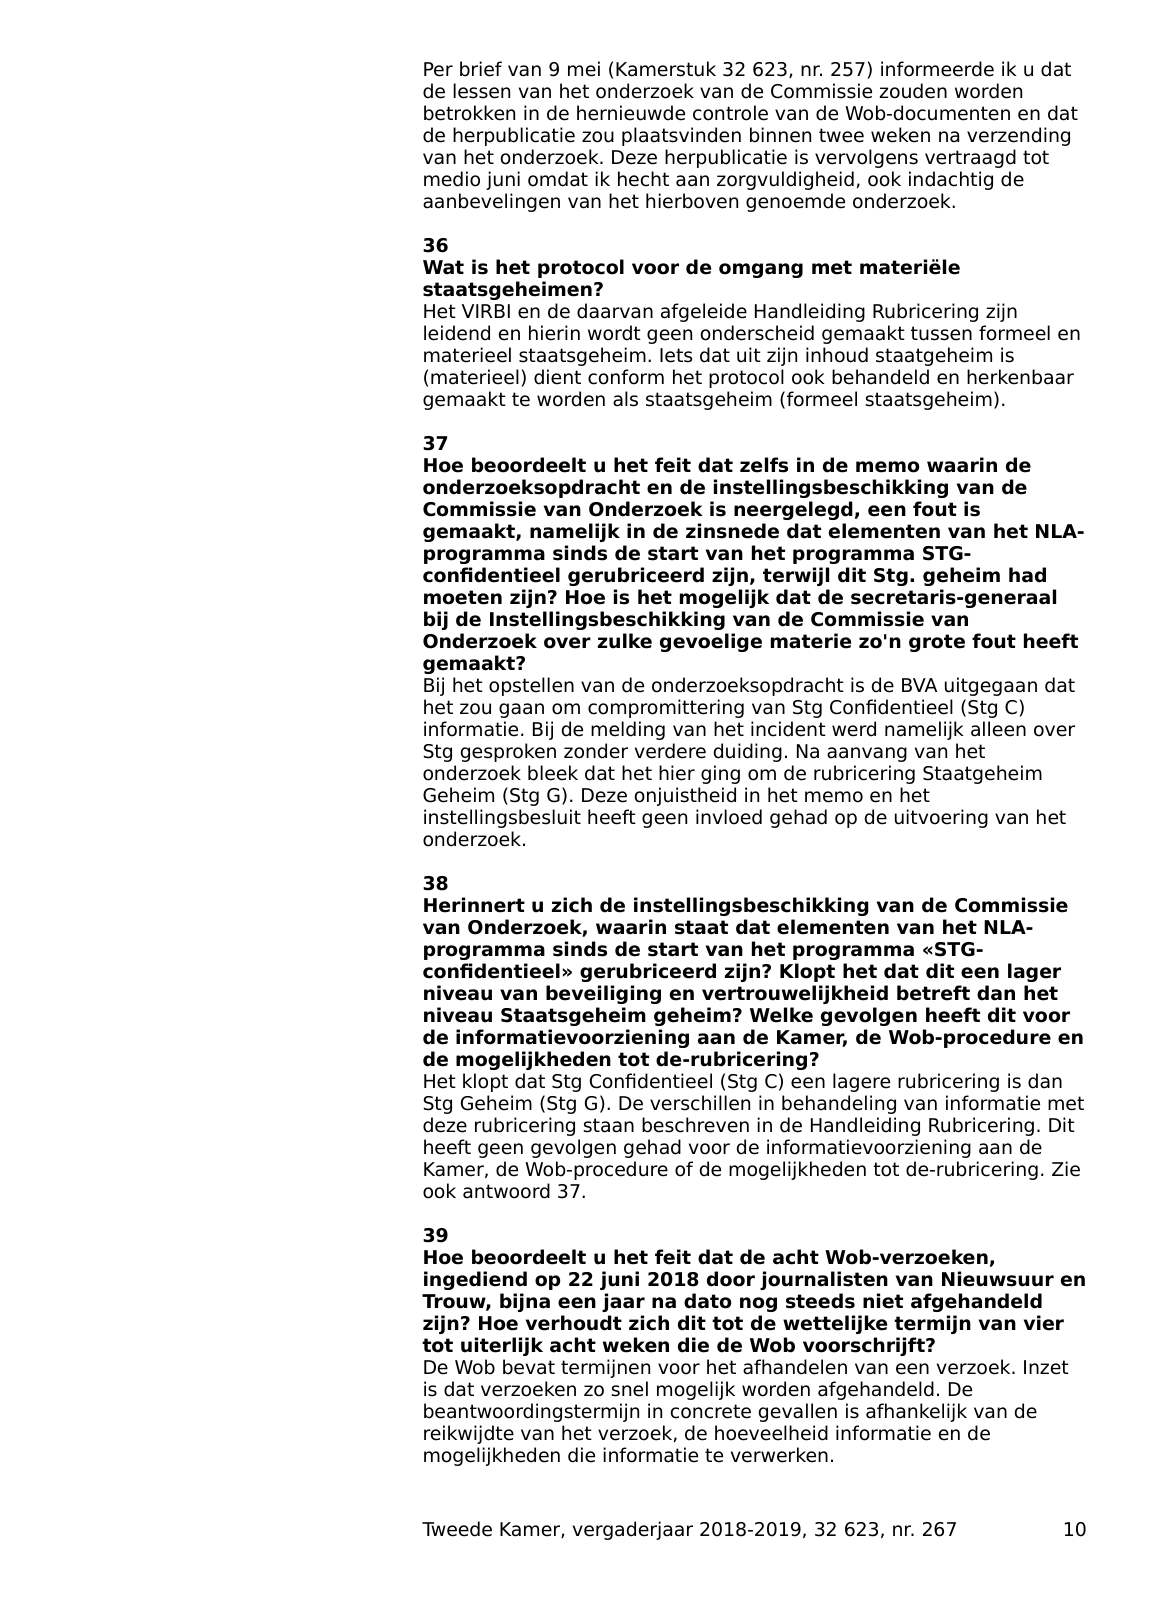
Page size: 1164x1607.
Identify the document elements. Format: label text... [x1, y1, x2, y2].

text Het klopt dat Stg Confidentieel (Stg C) een lagere rubricering is dan Stg Geheim (Stg G). De verschillen in behandeling van informatie met deze rubricering staan beschreven in de Handleiding Rubricering. Dit heeft geen gevolgen gehad voor de informatievoorziening aan de Kamer, de Wob-procedure of de mogelijkheden tot de-rubricering. Zie ook antwoord 37. [422, 1071, 1087, 1203]
text 37 [422, 433, 1087, 455]
text Bij het opstellen van de onderzoeksopdracht is de BVA uitgegaan dat het zou gaan om compromittering van Stg Confidentieel (Stg C) informatie. Bij de melding van het incident werd namelijk alleen over Stg gesproken zonder verdere duiding. Na aanvang van het onderzoek bleek dat het hier ging om de rubricering Staatgeheim Geheim (Stg G). Deze onjuistheid in het memo en het instellingsbesluit heeft geen invloed gehad op de uitvoering van het onderzoek. [422, 675, 1087, 851]
text Het VIRBI en de daarvan afgeleide Handleiding Rubricering zijn leidend en hierin wordt geen onderscheid gemaakt tussen formeel en materieel staatsgeheim. Iets dat uit zijn inhoud staatgeheim is (materieel) dient conform het protocol ook behandeld en herkenbaar gemaakt te worden als staatsgeheim (formeel staatsgeheim). [422, 301, 1087, 411]
text 38 [422, 873, 1087, 895]
text Hoe beoordeelt u het feit dat zelfs in de memo waarin de onderzoeksopdracht en de instellingsbeschikking van de Commissie van Onderzoek is neergelegd, een fout is gemaakt, namelijk in de zinsnede dat elementen van het NLA-programma sinds de start van het programma STG-confidentieel gerubriceerd zijn, terwijl dit Stg. geheim had moeten zijn? Hoe is het mogelijk dat de secretaris-generaal bij de Instellingsbeschikking van de Commissie van Onderzoek over zulke gevoelige materie zo'n grote fout heeft gemaakt? [422, 455, 1087, 675]
text Herinnert u zich de instellingsbeschikking van de Commissie van Onderzoek, waarin staat dat elementen van het NLA-programma sinds de start van het programma «STG-confidentieel» gerubriceerd zijn? Klopt het dat dit een lager niveau van beveiliging en vertrouwelijkheid betreft dan het niveau Staatsgeheim geheim? Welke gevolgen heeft dit voor de informatievoorziening aan de Kamer, de Wob-procedure en de mogelijkheden tot de-rubricering? [422, 895, 1087, 1071]
text Wat is het protocol voor de omgang met materiële staatsgeheimen? [422, 257, 1087, 301]
text Hoe beoordeelt u het feit dat de acht Wob-verzoeken, ingediend op 22 juni 2018 door journalisten van Nieuwsuur en Trouw, bijna een jaar na dato nog steeds niet afgehandeld zijn? Hoe verhoudt zich dit tot de wettelijke termijn van vier tot uiterlijk acht weken die de Wob voorschrijft? [422, 1247, 1087, 1357]
text De Wob bevat termijnen voor het afhandelen van een verzoek. Inzet is dat verzoeken zo snel mogelijk worden afgehandeld. De beantwoordingstermijn in concrete gevallen is afhankelijk van de reikwijdte van het verzoek, de hoeveelheid informatie en de mogelijkheden die informatie te verwerken. [422, 1357, 1087, 1467]
text Per brief van 9 mei (Kamerstuk 32 623, nr. 257) informeerde ik u dat de lessen van het onderzoek van de Commissie zouden worden betrokken in de hernieuwde controle van de Wob-documenten en dat de herpublicatie zou plaatsvinden binnen twee weken na verzending van het onderzoek. Deze herpublicatie is vervolgens vertraagd tot medio juni omdat ik hecht aan zorgvuldigheid, ook indachtig de aanbevelingen van het hierboven genoemde onderzoek. [422, 59, 1087, 213]
text 36 [422, 235, 1087, 257]
text 39 [422, 1225, 1087, 1247]
